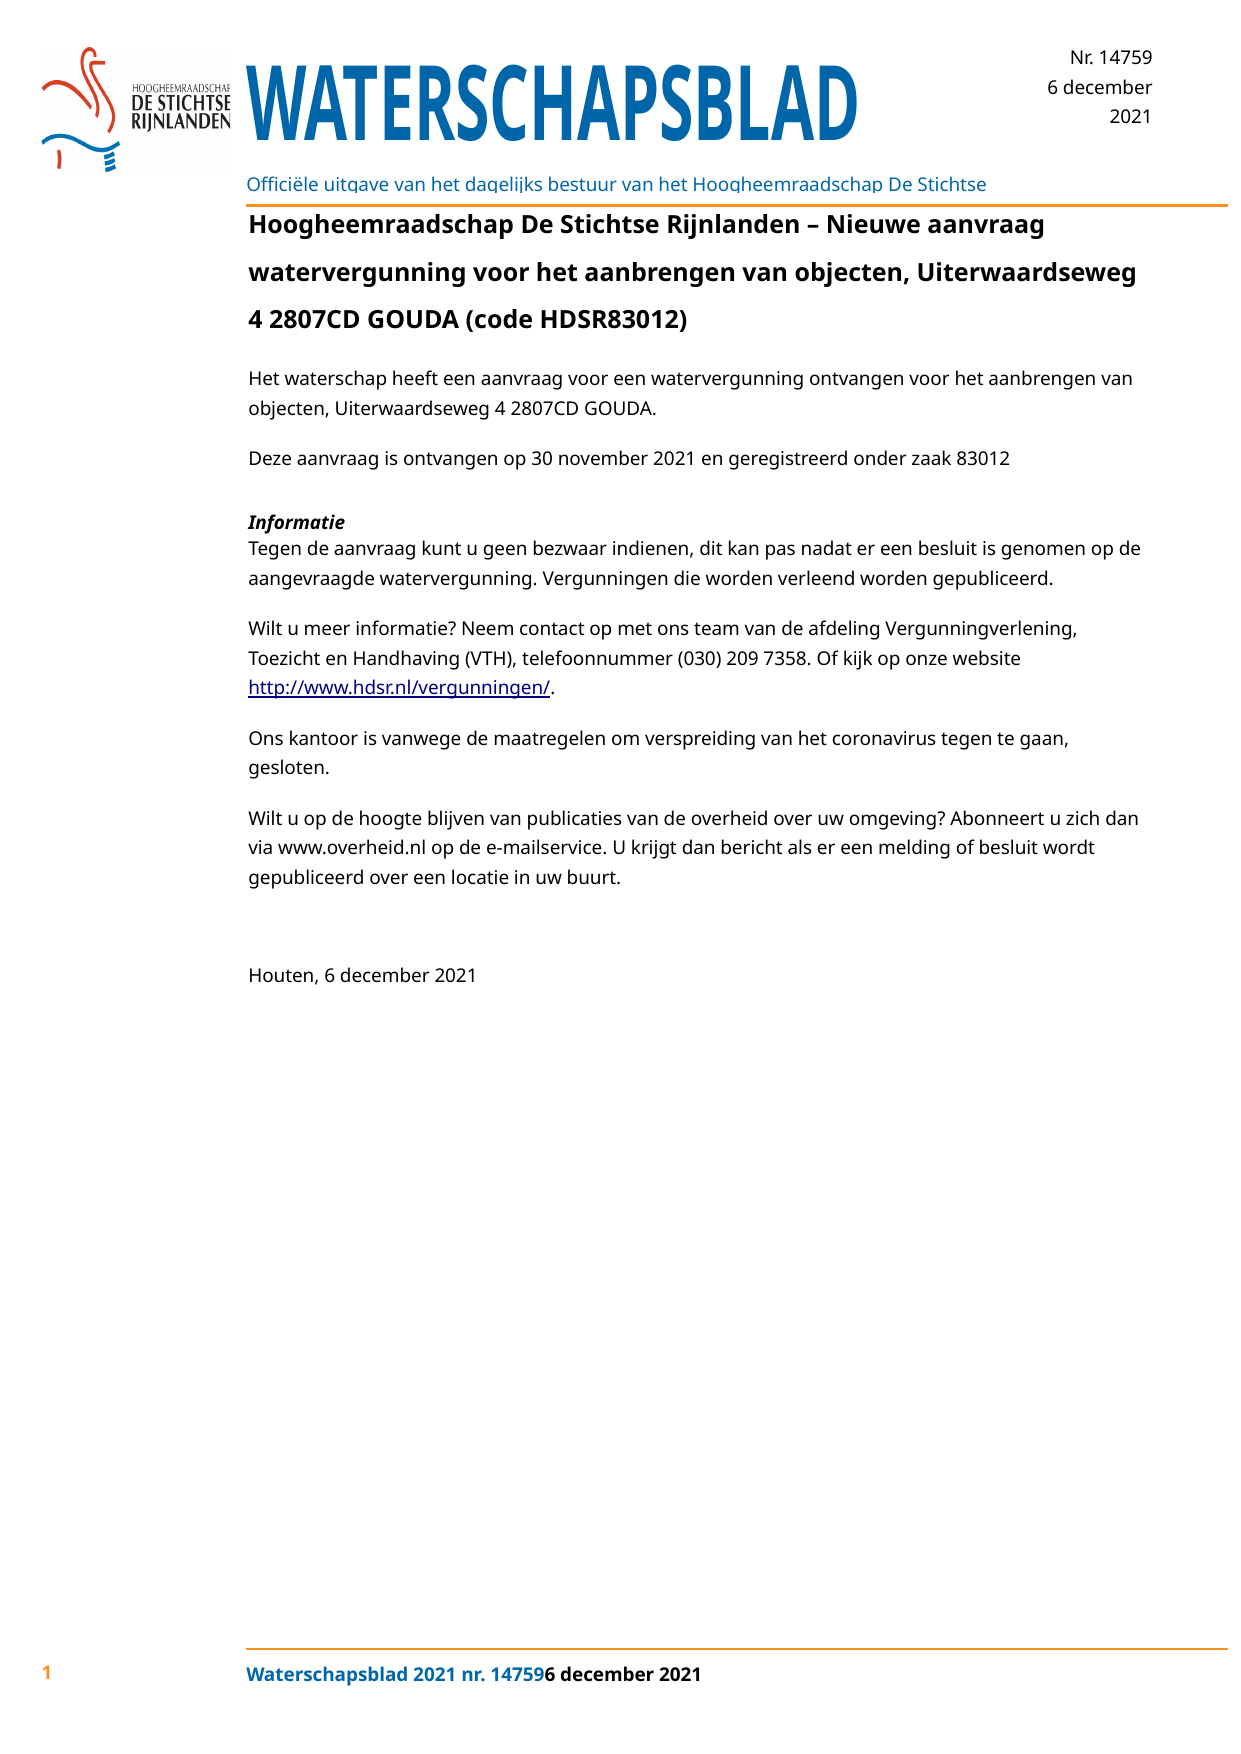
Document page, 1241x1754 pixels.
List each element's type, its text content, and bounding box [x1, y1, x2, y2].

text Deze aanvraag is ontvangen op 30 november 2021 en geregistreerd onder zaak 83012 [248, 446, 1152, 471]
text Wilt u op de hoogte blijven van publicaties van de overheid over uw omgeving? Abonneert u zich dan via www.overheid.nl op de e-mailservice. U krijgt dan bericht als er een melding of besluit wordt gepubliceerd over een locatie in uw buurt. [248, 805, 1152, 890]
text Tegen de aanvraag kunt u geen bezwaar indienen, dit kan pas nadat er een besluit is genomen op de aangevraagde watervergunning. Vergunningen die worden verleend worden gepubliceerd. [248, 535, 1152, 591]
text Het waterschap heeft een aanvraag voor een watervergunning ontvangen voor het aanbrengen van objecten, Uiterwaardseweg 4 2807CD GOUDA. [248, 366, 1152, 421]
text Wilt u meer informatie? Neem contact op met ons team van de afdeling Vergunningverlening, Toezicht en Handhaving (VTH), telefoonnummer (030) 209 7358. Of kijk op onze website http://www.hdsr.nl/vergunningen/. [248, 615, 1152, 700]
picture [41, 47, 231, 172]
text Hoogheemraadschap De Stichtse Rijnlanden – Nieuwe aanvraag watervergunning voor het aanbrengen van objecten, Uiterwaardseweg 4 2807CD GOUDA (code HDSR83012) [248, 207, 1152, 336]
text Ons kantoor is vanwege de maatregelen om verspreiding van het coronavirus tegen te gaan, gesloten. [248, 725, 1152, 780]
text Informatie [248, 509, 1152, 535]
text Houten, 6 december 2021 [248, 962, 1152, 988]
